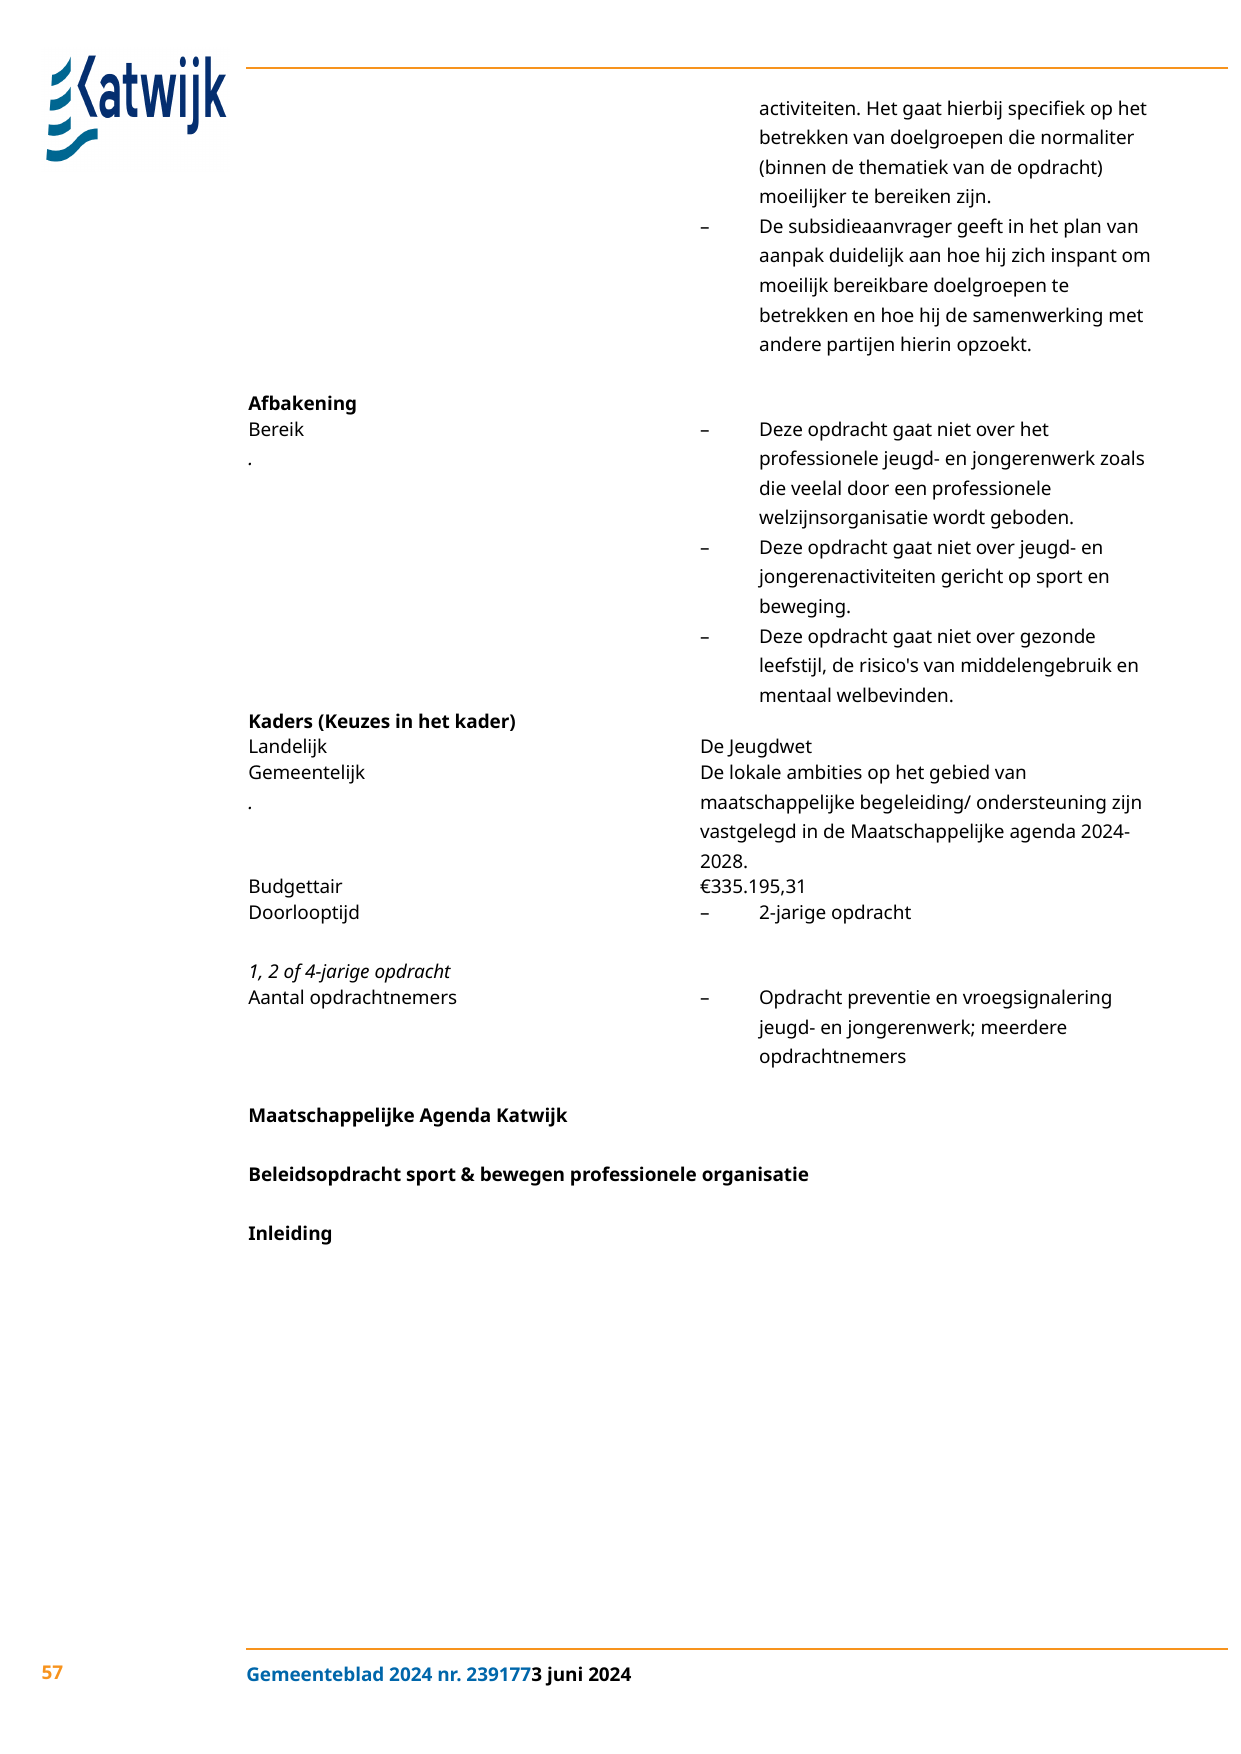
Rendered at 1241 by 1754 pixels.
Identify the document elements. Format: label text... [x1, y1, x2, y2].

table_cell activiteiten. Het gaat hierbij specifiek op het betrekken van doelgroepen die normaliter (binnen de thematiek van de opdracht) moeilijker te bereiken zijn. De subsidieaanvrager geeft in het plan van aanpak duidelijk aan hoe hij zich inspant om moeilijk bereikbare doelgroepen te betrekken en hoe hij de samenwerking met andere partijen hierin opzoekt. [700, 95, 1152, 357]
table_cell €335.195,31 [700, 874, 1152, 899]
table_cell Doorlooptijd 1, 2 of 4-jarige opdracht [248, 900, 700, 984]
text Maatschappelijke Agenda Katwijk [248, 1102, 1152, 1128]
table_cell Gemeentelijk . [248, 759, 700, 874]
table_header Afbakening [248, 390, 1152, 416]
table_cell Aantal opdrachtnemers [248, 984, 700, 1069]
table_cell [248, 95, 700, 357]
picture [41, 47, 231, 172]
table_cell Opdracht preventie en vroegsignalering jeugd- en jongerenwerk; meerdere opdrachtnemers [700, 984, 1152, 1069]
table_cell Kaders (Keuzes in het kader) [248, 708, 1152, 733]
table_cell De Jeugdwet [700, 734, 1152, 759]
table_cell Bereik . [248, 416, 700, 708]
table_cell Landelijk [248, 734, 700, 759]
table_header Inleiding [248, 1221, 1152, 1246]
text Beleidsopdracht sport & bewegen professionele organisatie [248, 1161, 1152, 1187]
table_cell 2-jarige opdracht [700, 900, 1152, 984]
table_cell De lokale ambities op het gebied van maatschappelijke begeleiding/ ondersteuning zijn vastgelegd in de Maatschappelijke agenda 2024-2028. [700, 759, 1152, 874]
table_cell Budgettair [248, 874, 700, 899]
table_cell Deze opdracht gaat niet over het professionele jeugd- en jongerenwerk zoals die veelal door een professionele welzijnsorganisatie wordt geboden. Deze opdracht gaat niet over jeugd- en jongerenactiviteiten gericht op sport en beweging. Deze opdracht gaat niet over gezonde leefstijl, de risico's van middelengebruik en mentaal welbevinden. [700, 416, 1152, 708]
